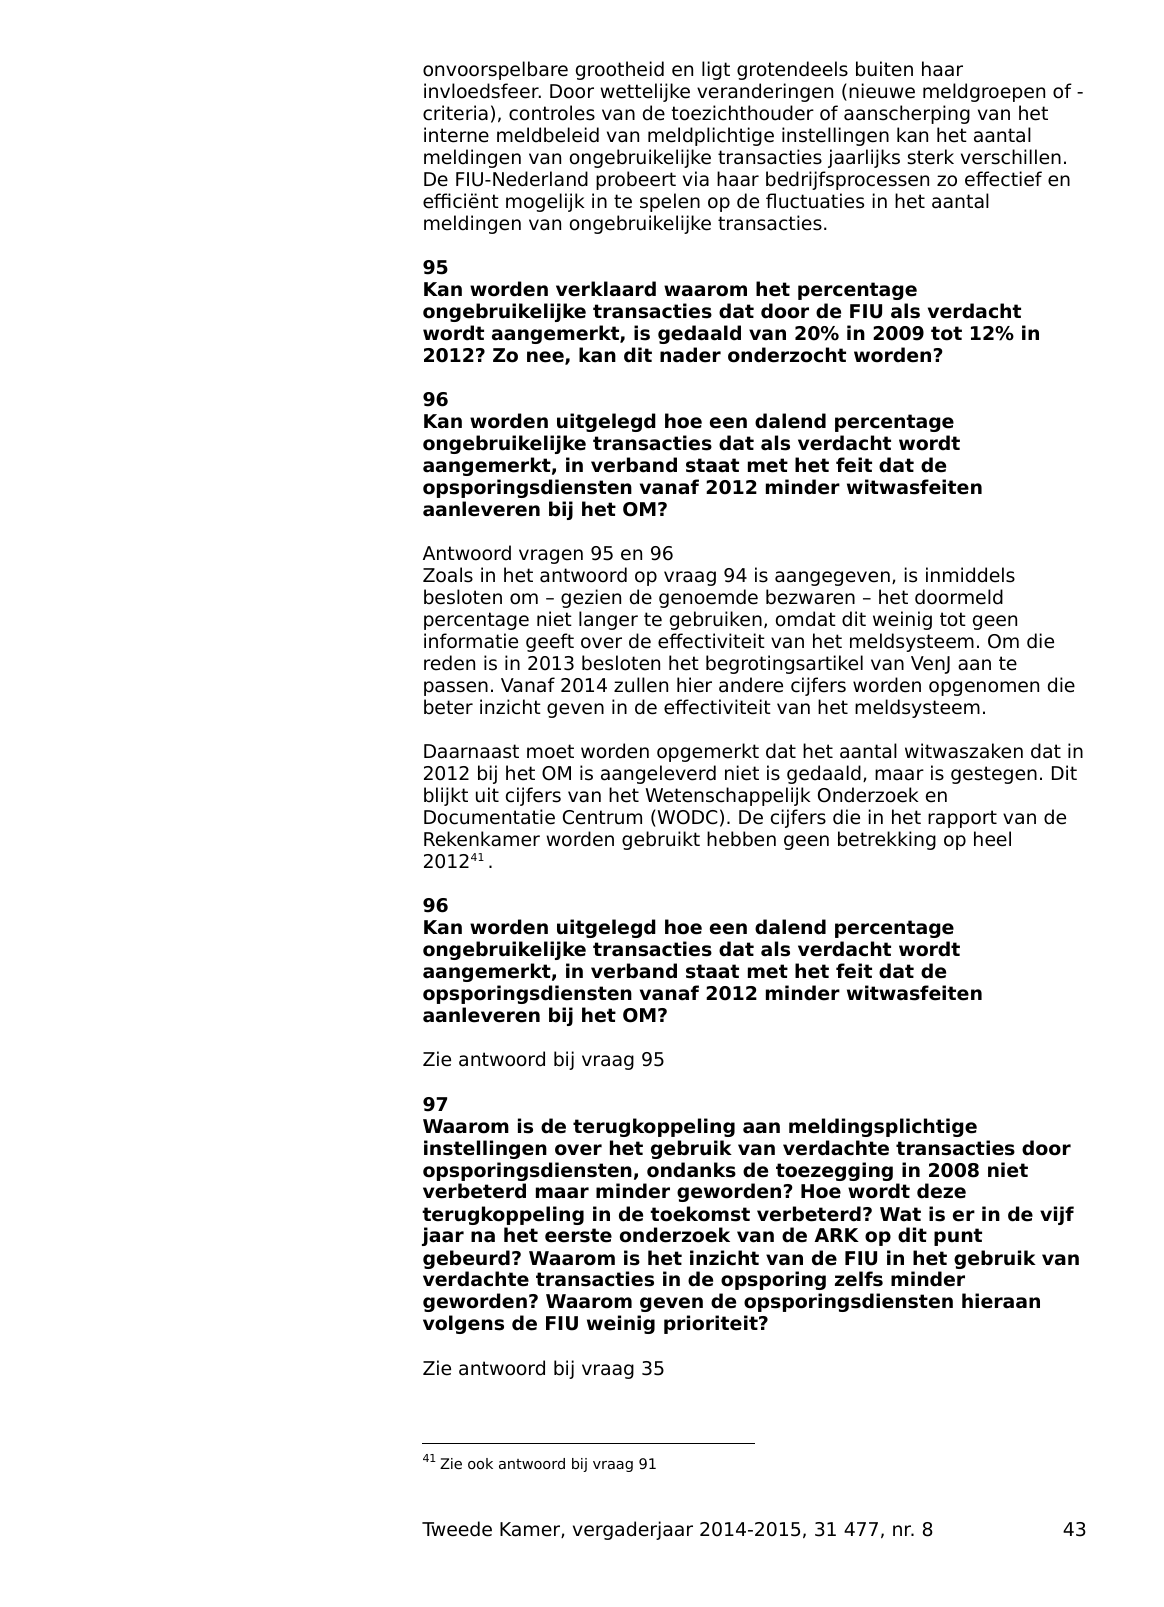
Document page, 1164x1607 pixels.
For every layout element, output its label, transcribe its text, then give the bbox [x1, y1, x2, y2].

text Kan worden uitgelegd hoe een dalend percentage ongebruikelijke transacties dat als verdacht wordt aangemerkt, in verband staat met het feit dat de opsporingsdiensten vanaf 2012 minder witwasfeiten aanleveren bij het OM? [422, 411, 1087, 521]
text Antwoord vragen 95 en 96 [422, 543, 1087, 565]
text Kan worden verklaard waarom het percentage ongebruikelijke transacties dat door de FIU als verdacht wordt aangemerkt, is gedaald van 20% in 2009 tot 12% in 2012? Zo nee, kan dit nader onderzocht worden? [422, 279, 1087, 367]
text Zie antwoord bij vraag 95 [422, 1049, 1087, 1071]
text 96 [422, 895, 1087, 917]
text 95 [422, 257, 1087, 279]
text Daarnaast moet worden opgemerkt dat het aantal witwaszaken dat in 2012 bij het OM is aangeleverd niet is gedaald, maar is gestegen. Dit blijkt uit cijfers van het Wetenschappelijk Onderzoek en Documentatie Centrum (WODC). De cijfers die in het rapport van de Rekenkamer worden gebruikt hebben geen betrekking op heel 2012. [422, 741, 1087, 873]
text 96 [422, 389, 1087, 411]
text Zie ook antwoord bij vraag 91 [422, 1452, 1087, 1474]
text Zoals in het antwoord op vraag 94 is aangegeven, is inmiddels besloten om – gezien de genoemde bezwaren – het doormeld percentage niet langer te gebruiken, omdat dit weinig tot geen informatie geeft over de effectiviteit van het meldsysteem. Om die reden is in 2013 besloten het begrotingsartikel van VenJ aan te passen. Vanaf 2014 zullen hier andere cijfers worden opgenomen die beter inzicht geven in de effectiviteit van het meldsysteem. [422, 565, 1087, 719]
text 97 [422, 1093, 1087, 1116]
text Zie antwoord bij vraag 35 [422, 1357, 1087, 1379]
text Kan worden uitgelegd hoe een dalend percentage ongebruikelijke transacties dat als verdacht wordt aangemerkt, in verband staat met het feit dat de opsporingsdiensten vanaf 2012 minder witwasfeiten aanleveren bij het OM? [422, 917, 1087, 1027]
text onvoorspelbare grootheid en ligt grotendeels buiten haar invloedsfeer. Door wettelijke veranderingen (nieuwe meldgroepen of -criteria), controles van de toezichthouder of aanscherping van het interne meldbeleid van meldplichtige instellingen kan het aantal meldingen van ongebruikelijke transacties jaarlijks sterk verschillen. De FIU-Nederland probeert via haar bedrijfsprocessen zo effectief en efficiënt mogelijk in te spelen op de fluctuaties in het aantal meldingen van ongebruikelijke transacties. [422, 59, 1087, 235]
text Waarom is de terugkoppeling aan meldingsplichtige instellingen over het gebruik van verdachte transacties door opsporingsdiensten, ondanks de toezegging in 2008 niet verbeterd maar minder geworden? Hoe wordt deze terugkoppeling in de toekomst verbeterd? Wat is er in de vijf jaar na het eerste onderzoek van de ARK op dit punt gebeurd? Waarom is het inzicht van de FIU in het gebruik van verdachte transacties in de opsporing zelfs minder geworden? Waarom geven de opsporingsdiensten hieraan volgens de FIU weinig prioriteit? [422, 1116, 1087, 1335]
